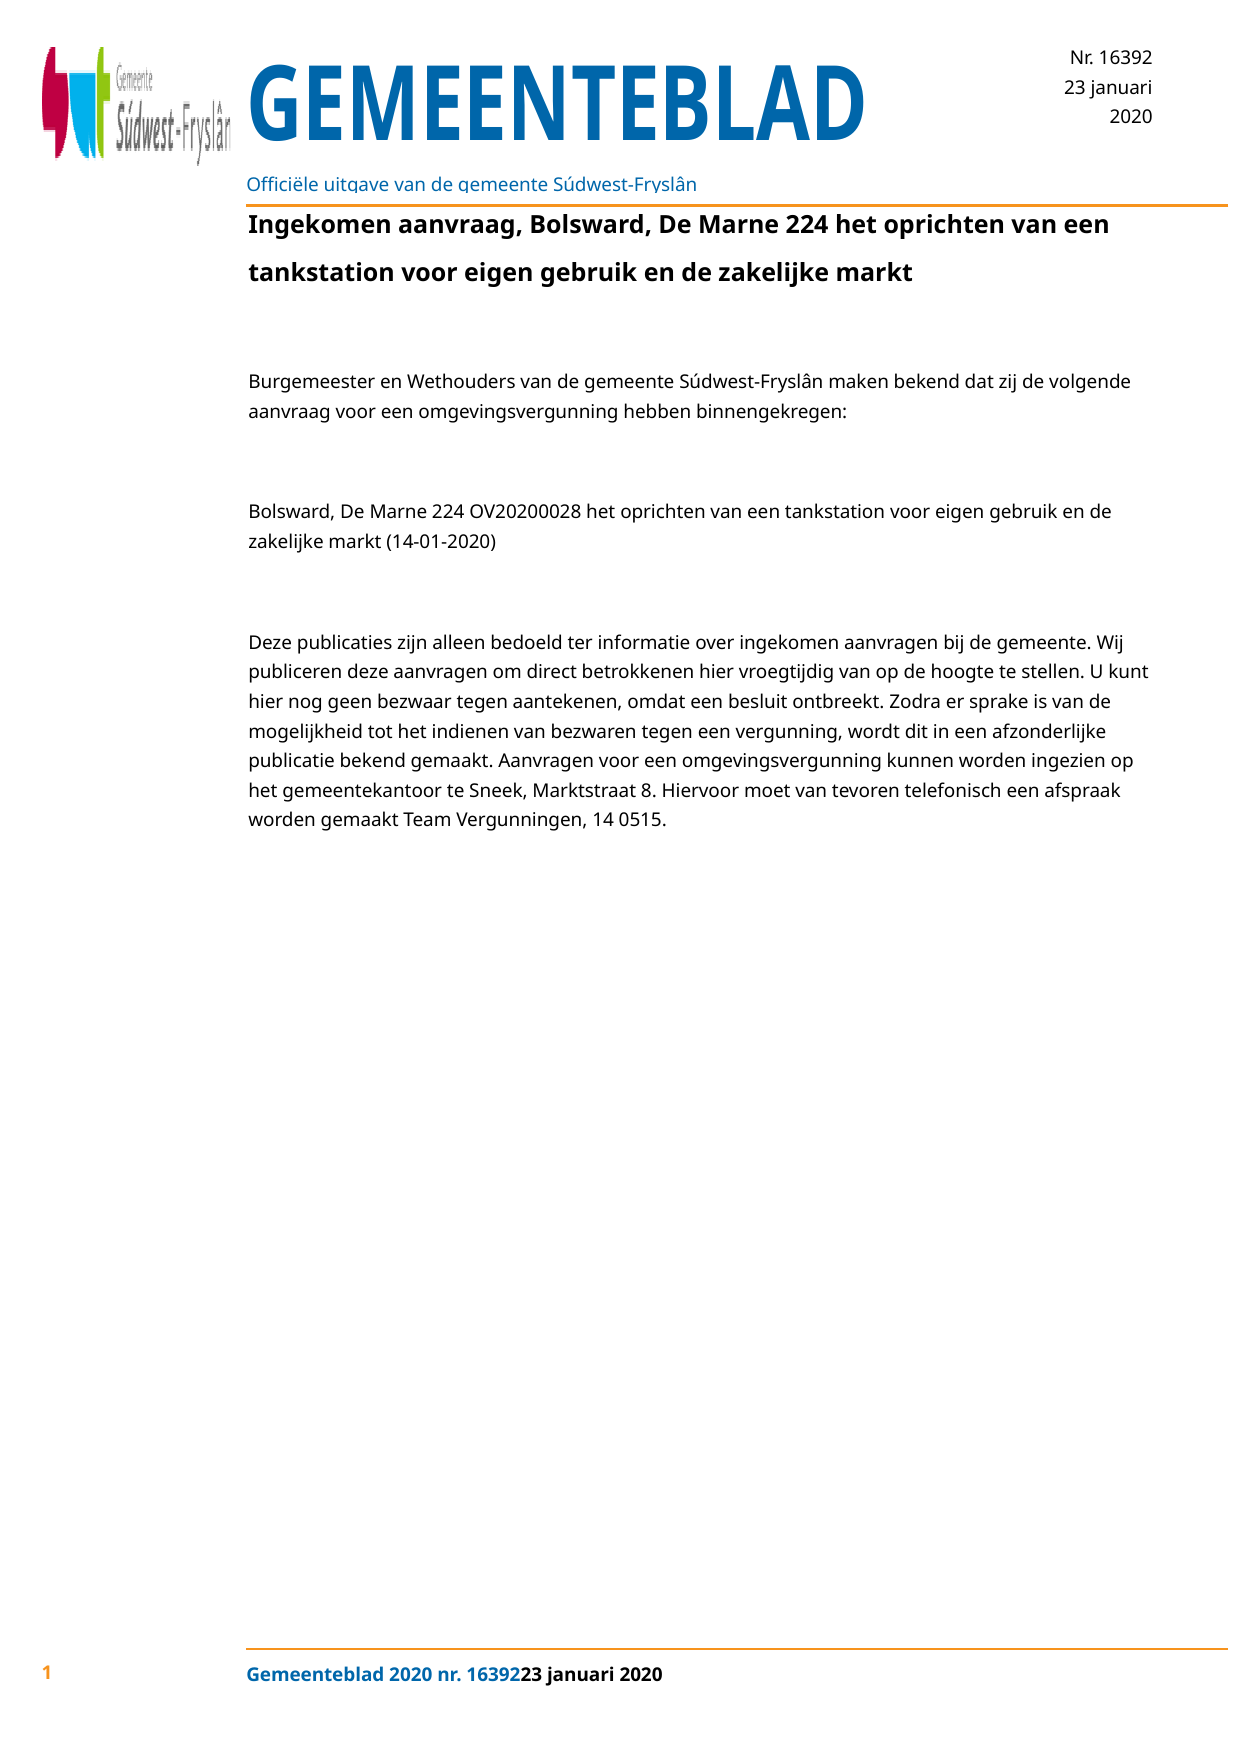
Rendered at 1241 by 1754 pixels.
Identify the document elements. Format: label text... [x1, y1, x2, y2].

text Ingekomen aanvraag, Bolsward, De Marne 224 het oprichten van een tankstation voor eigen gebruik en de zakelijke markt [248, 207, 1152, 288]
text Bolsward, De Marne 224 OV20200028 het oprichten van een tankstation voor eigen gebruik en de zakelijke markt (14-01-2020) [248, 499, 1152, 554]
picture [41, 47, 231, 172]
text Burgemeester en Wethouders van de gemeente Súdwest-Fryslân maken bekend dat zij de volgende aanvraag voor een omgevingsvergunning hebben binnengekregen: [248, 368, 1152, 424]
text Deze publicaties zijn alleen bedoeld ter informatie over ingekomen aanvragen bij de gemeente. Wij publiceren deze aanvragen om direct betrokkenen hier vroegtijdig van op de hoogte te stellen. U kunt hier nog geen bezwaar tegen aantekenen, omdat een besluit ontbreekt. Zodra er sprake is van de mogelijkheid tot het indienen van bezwaren tegen een vergunning, wordt dit in een afzonderlijke publicatie bekend gemaakt. Aanvragen voor een omgevingsvergunning kunnen worden ingezien op het gemeentekantoor te Sneek, Marktstraat 8. Hiervoor moet van tevoren telefonisch een afspraak worden gemaakt Team Vergunningen, 14 0515. [248, 629, 1152, 832]
